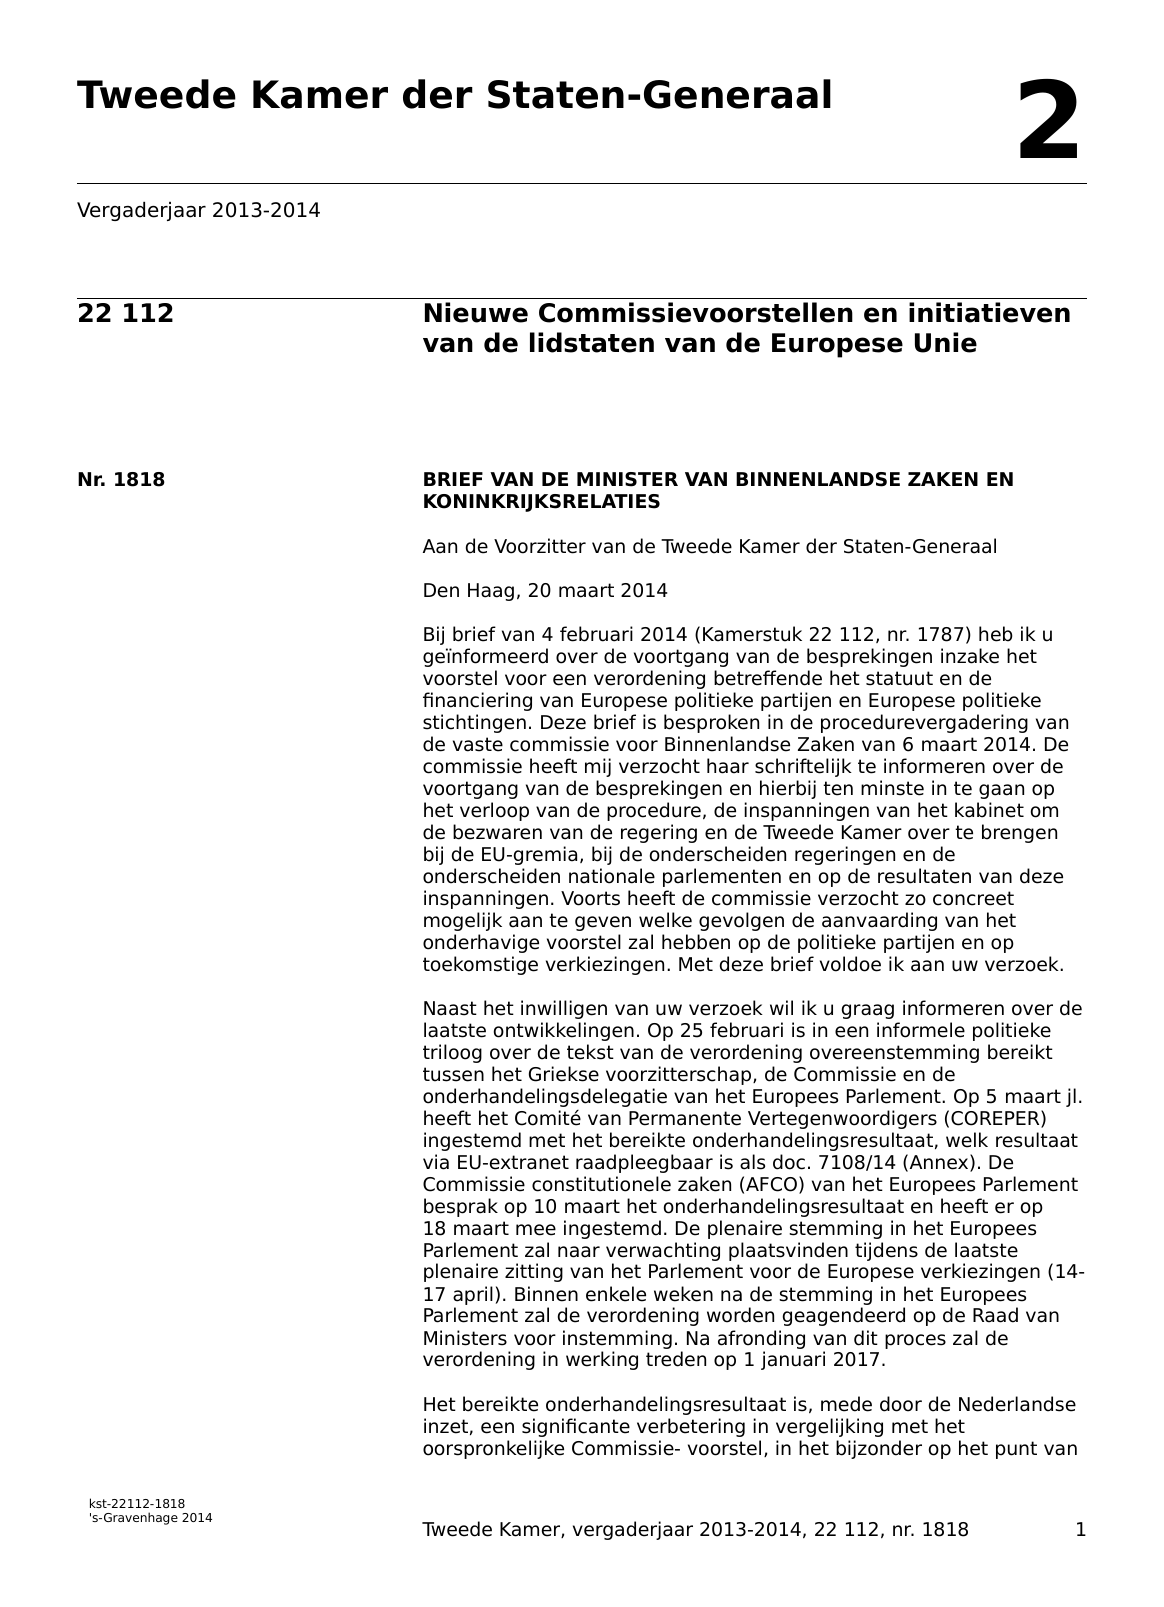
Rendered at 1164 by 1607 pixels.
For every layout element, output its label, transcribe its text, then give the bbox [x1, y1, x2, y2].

text Den Haag, 20 maart 2014 [422, 580, 1087, 602]
table_cell Vergaderjaar 2013-2014 [77, 184, 1087, 298]
text 's-Gravenhage 2014 [88, 1511, 323, 1525]
text Aan de Voorzitter van de Tweede Kamer der Staten-Generaal [422, 536, 1087, 557]
subtitle 22 112 Nieuwe Commissievoorstellen en initiatieven van de lidstaten van de Europese Unie [77, 299, 1087, 358]
subtitle Nr. 1818 BRIEF VAN DE MINISTER VAN BINNENLANDSE ZAKEN EN KONINKRIJKSRELATIES [77, 469, 1087, 513]
text kst-22112-1818 [88, 1497, 323, 1511]
text Bij brief van 4 februari 2014 (Kamerstuk 22 112, nr. 1787) heb ik u geïnformeerd over de voortgang van de besprekingen inzake het voorstel voor een verordening betreffende het statuut en de financiering van Europese politieke partijen en Europese politieke stichtingen. Deze brief is besproken in de procedurevergadering van de vaste commissie voor Binnenlandse Zaken van 6 maart 2014. De commissie heeft mij verzocht haar schriftelijk te informeren over de voortgang van de besprekingen en hierbij ten minste in te gaan op het verloop van de procedure, de inspanningen van het kabinet om de bezwaren van de regering en de Tweede Kamer over te brengen bij de EU-gremia, bij de onderscheiden regeringen en de onderscheiden nationale parlementen en op de resultaten van deze inspanningen. Voorts heeft de commissie verzocht zo concreet mogelijk aan te geven welke gevolgen de aanvaarding van het onderhavige voorstel zal hebben op de politieke partijen en op toekomstige verkiezingen. Met deze brief voldoe ik aan uw verzoek. [422, 624, 1087, 976]
text Het bereikte onderhandelingsresultaat is, mede door de Nederlandse inzet, een significante verbetering in vergelijking met het oorspronkelijke Commissie- voorstel, in het bijzonder op het punt van [422, 1393, 1087, 1459]
table_header 2 [886, 59, 1087, 183]
text Naast het inwilligen van uw verzoek wil ik u graag informeren over de laatste ontwikkelingen. Op 25 februari is in een informele politieke triloog over de tekst van de verordening overeenstemming bereikt tussen het Griekse voorzitterschap, de Commissie en de onderhandelingsdelegatie van het Europees Parlement. Op 5 maart jl. heeft het Comité van Permanente Vertegenwoordigers (COREPER) ingestemd met het bereikte onderhandelingsresultaat, welk resultaat via EU-extranet raadpleegbaar is als doc. 7108/14 (Annex). De Commissie constitutionele zaken (AFCO) van het Europees Parlement besprak op 10 maart het onderhandelingsresultaat en heeft er op 18 maart mee ingestemd. De plenaire stemming in het Europees Parlement zal naar verwachting plaatsvinden tijdens de laatste plenaire zitting van het Parlement voor de Europese verkiezingen (14-17 april). Binnen enkele weken na de stemming in het Europees Parlement zal de verordening worden geagendeerd op de Raad van Ministers voor instemming. Na afronding van dit proces zal de verordening in werking treden op 1 januari 2017. [422, 998, 1087, 1371]
table_header Tweede Kamer der Staten-Generaal [77, 59, 886, 183]
